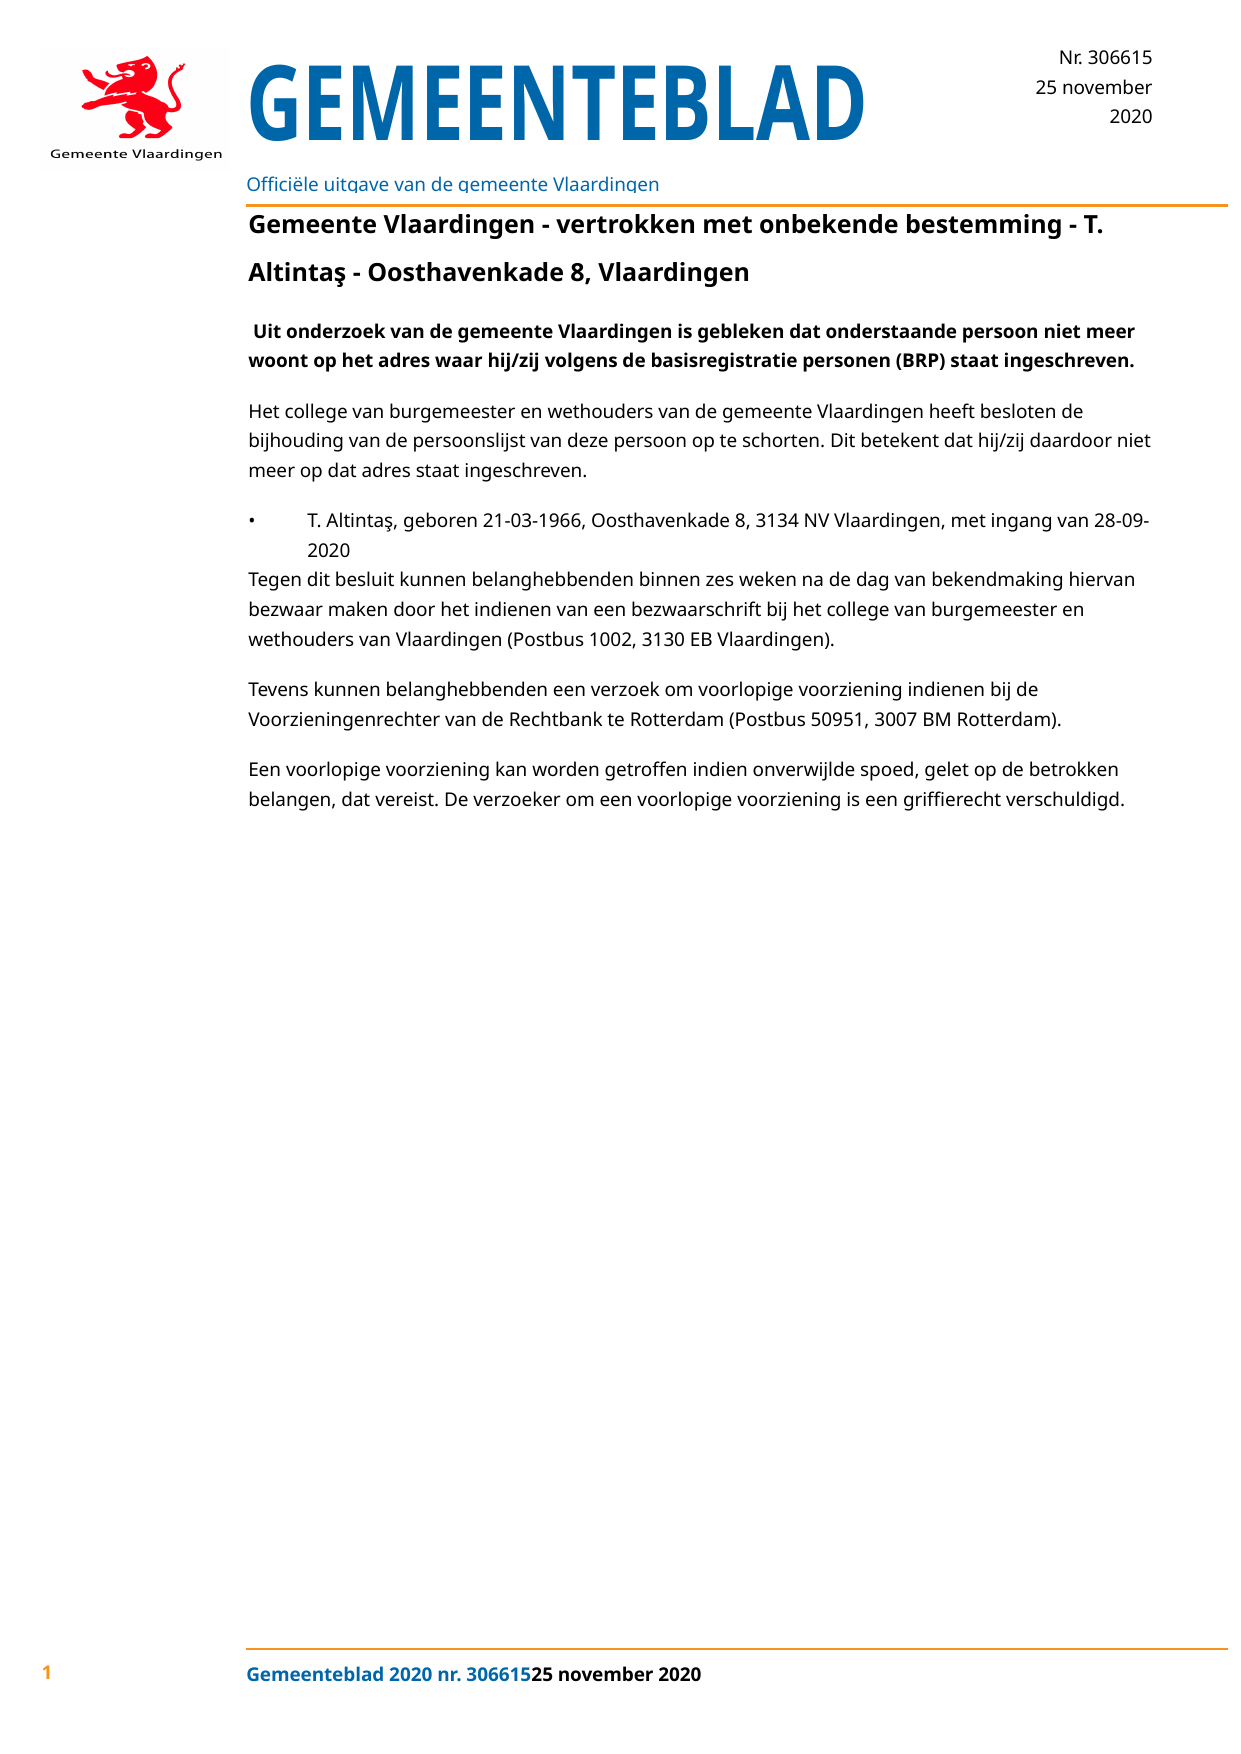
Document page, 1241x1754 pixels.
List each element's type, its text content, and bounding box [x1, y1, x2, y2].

text Een voorlopige voorziening kan worden getroffen indien onverwijlde spoed, gelet op de betrokken belangen, dat vereist. De verzoeker om een voorlopige voorziening is een griffierecht verschuldigd. [248, 756, 1152, 812]
text Tegen dit besluit kunnen belanghebbenden binnen zes weken na de dag van bekendmaking hiervan bezwaar maken door het indienen van een bezwaarschrift bij het college van burgemeester en wethouders van Vlaardingen (Postbus 1002, 3130 EB Vlaardingen). [248, 567, 1152, 652]
text Het college van burgemeester en wethouders van de gemeente Vlaardingen heeft besloten de bijhouding van de persoonslijst van deze persoon op te schorten. Dit betekent dat hij/zij daardoor niet meer op dat adres staat ingeschreven. [248, 398, 1152, 483]
picture [41, 47, 231, 172]
list T. Altintaş, geboren 21-03-1966, Oosthavenkade 8, 3134 NV Vlaardingen, met ingang van 28-09-2020 [248, 507, 1152, 563]
text Uit onderzoek van de gemeente Vlaardingen is gebleken dat onderstaande persoon niet meer woont op het adres waar hij/zij volgens de basisregistratie personen (BRP) staat ingeschreven. [248, 318, 1152, 373]
text Tevens kunnen belanghebbenden een verzoek om voorlopige voorziening indienen bij de Voorzieningenrechter van de Rechtbank te Rotterdam (Postbus 50951, 3007 BM Rotterdam). [248, 676, 1152, 732]
text Gemeente Vlaardingen - vertrokken met onbekende bestemming - T. Altintaş - Oosthavenkade 8, Vlaardingen [248, 207, 1152, 288]
